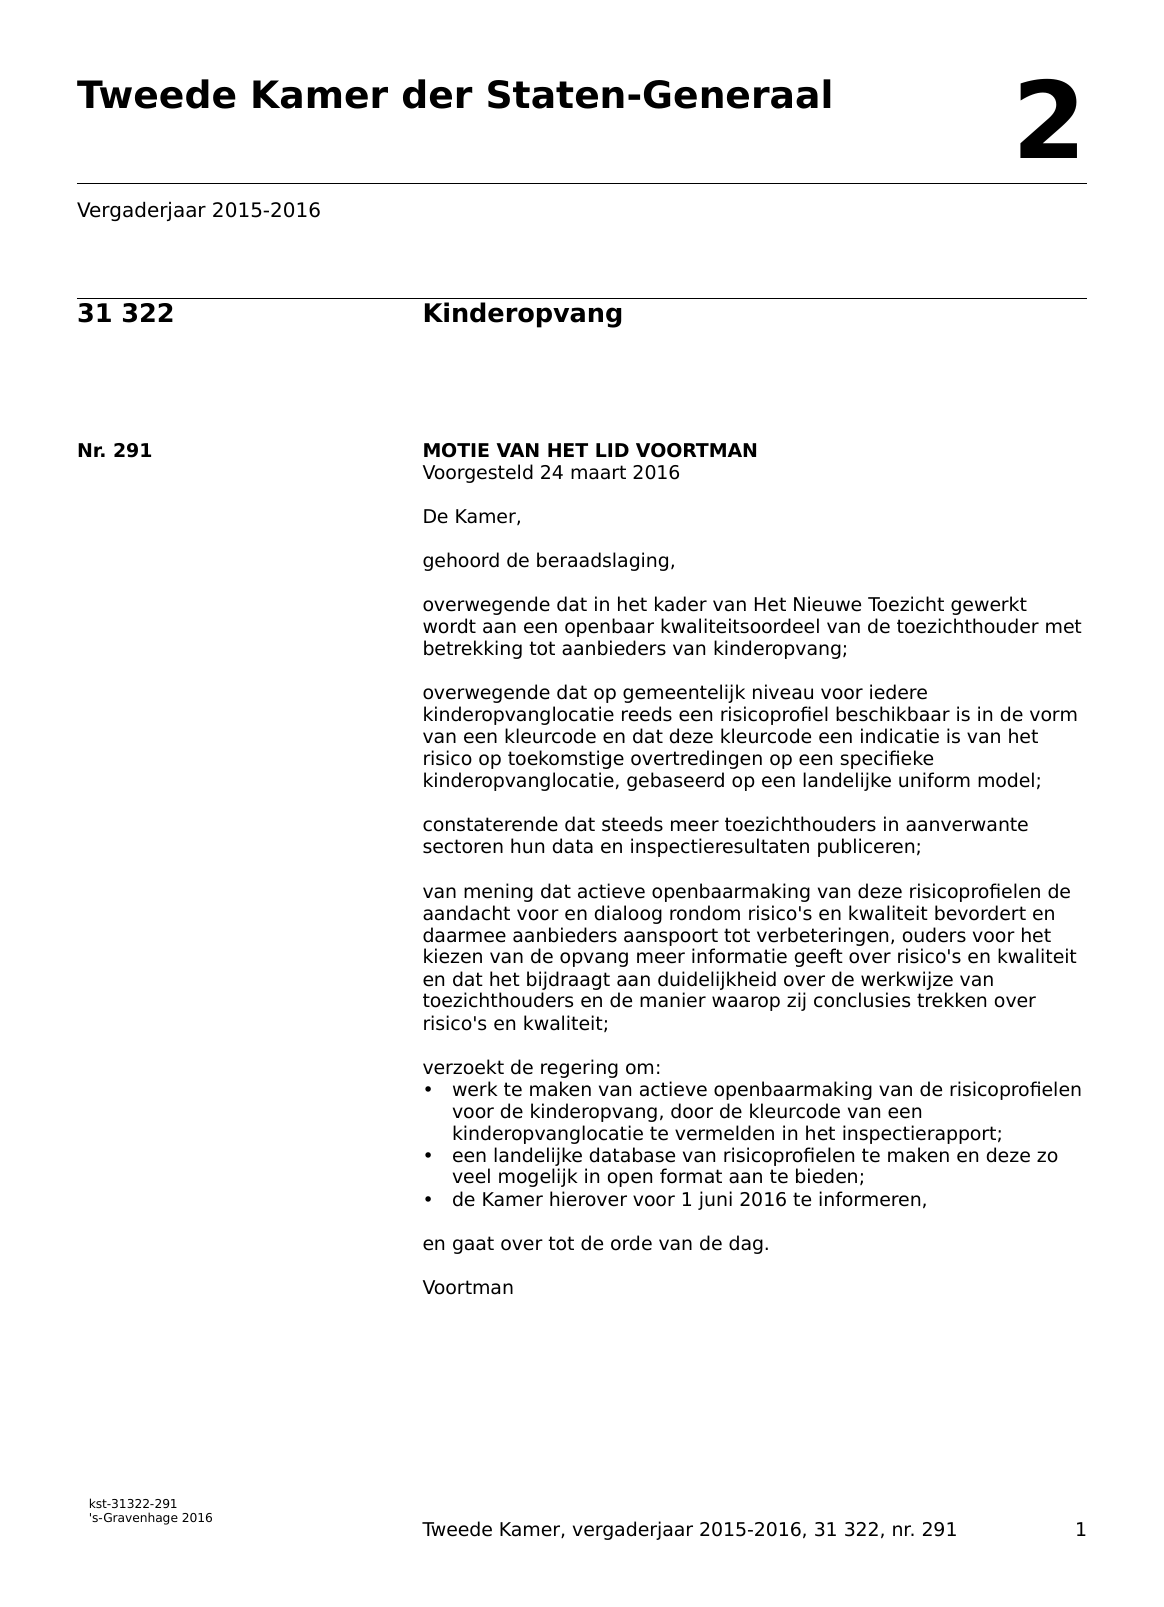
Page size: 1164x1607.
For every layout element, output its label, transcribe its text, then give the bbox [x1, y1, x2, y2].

text en gaat over tot de orde van de dag. [422, 1233, 1087, 1254]
subtitle Nr. 291 MOTIE VAN HET LID VOORTMAN [77, 440, 1087, 462]
text De Kamer, [422, 506, 1087, 528]
text constaterende dat steeds meer toezichthouders in aanverwante sectoren hun data en inspectieresultaten publiceren; [422, 814, 1087, 858]
text kst-31322-291 [88, 1497, 323, 1511]
table_header Tweede Kamer der Staten-Generaal [77, 59, 886, 183]
subtitle 31 322 Kinderopvang [77, 299, 1087, 329]
text Voorgesteld 24 maart 2016 [422, 462, 1087, 484]
table_header 2 [886, 59, 1087, 183]
text • de Kamer hierover voor 1 juni 2016 te informeren, [422, 1188, 1087, 1210]
table_cell Vergaderjaar 2015-2016 [77, 184, 1087, 298]
text gehoord de beraadslaging, [422, 550, 1087, 572]
text 's-Gravenhage 2016 [88, 1511, 323, 1525]
text Voortman [422, 1277, 1087, 1299]
text overwegende dat in het kader van Het Nieuwe Toezicht gewerkt wordt aan een openbaar kwaliteitsoordeel van de toezichthouder met betrekking tot aanbieders van kinderopvang; [422, 594, 1087, 660]
text verzoekt de regering om: [422, 1057, 1087, 1078]
text van mening dat actieve openbaarmaking van deze risicoprofielen de aandacht voor en dialoog rondom risico's en kwaliteit bevordert en daarmee aanbieders aanspoort tot verbeteringen, ouders voor het kiezen van de opvang meer informatie geeft over risico's en kwaliteit en dat het bijdraagt aan duidelijkheid over de werkwijze van toezichthouders en de manier waarop zij conclusies trekken over risico's en kwaliteit; [422, 881, 1087, 1034]
text overwegende dat op gemeentelijk niveau voor iedere kinderopvanglocatie reeds een risicoprofiel beschikbaar is in de vorm van een kleurcode en dat deze kleurcode een indicatie is van het risico op toekomstige overtredingen op een specifieke kinderopvanglocatie, gebaseerd op een landelijke uniform model; [422, 682, 1087, 792]
text • een landelijke database van risicoprofielen te maken en deze zo veel mogelijk in open format aan te bieden; [422, 1144, 1087, 1188]
text • werk te maken van actieve openbaarmaking van de risicoprofielen voor de kinderopvang, door de kleurcode van een kinderopvanglocatie te vermelden in het inspectierapport; [422, 1078, 1087, 1144]
